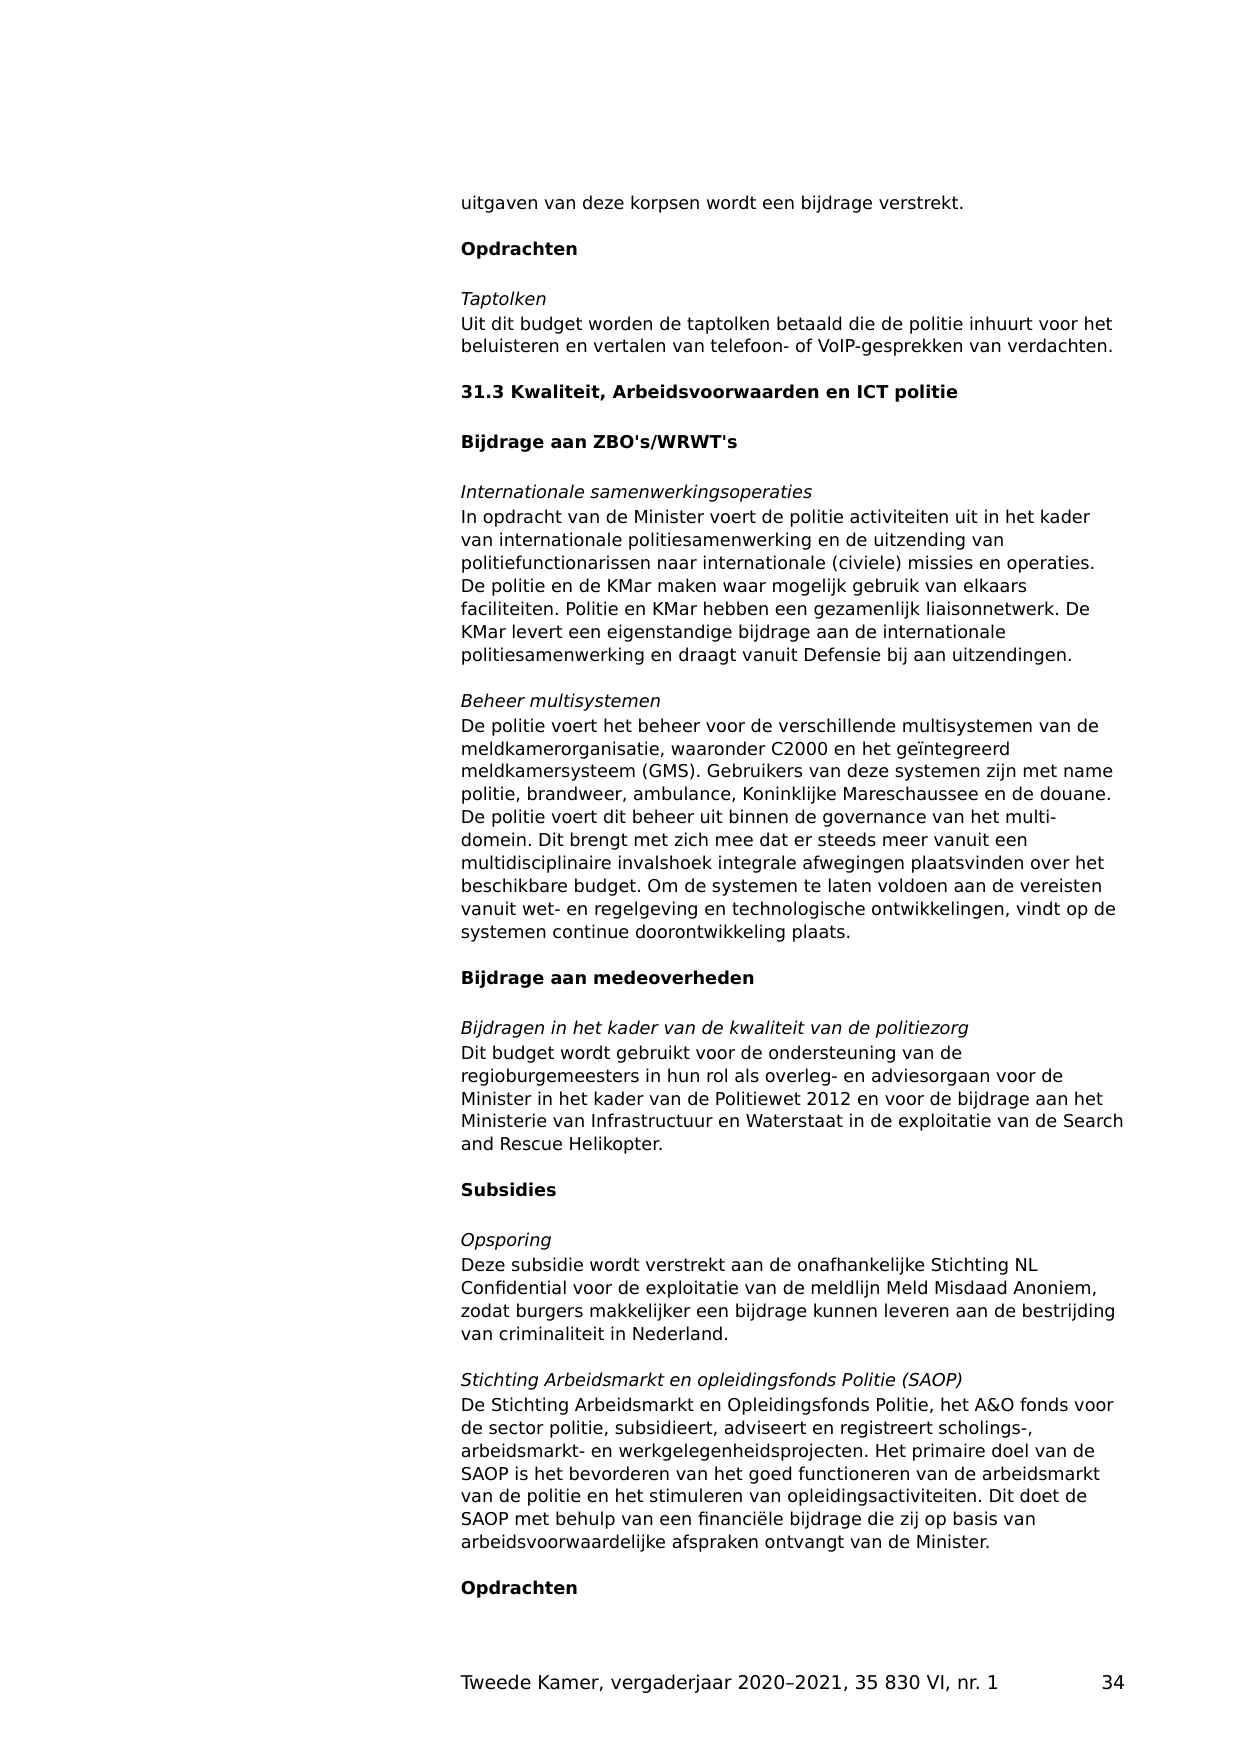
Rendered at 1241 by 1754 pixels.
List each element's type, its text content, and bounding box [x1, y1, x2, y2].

text Taptolken [461, 287, 1125, 309]
text Dit budget wordt gebruikt voor de ondersteuning van de regioburgemeesters in hun rol als overleg- en adviesorgaan voor de Minister in het kader van de Politiewet 2012 en voor de bijdrage aan het Ministerie van Infrastructuur en Waterstaat in de exploitatie van de Search and Rescue Helikopter. [461, 1041, 1125, 1155]
text Uit dit budget worden de taptolken betaald die de politie inhuurt voor het beluisteren en vertalen van telefoon- of VoIP-gesprekken van verdachten. [461, 312, 1125, 357]
text De Stichting Arbeidsmarkt en Opleidingsfonds Politie, het A&O fonds voor de sector politie, subsidieert, adviseert en registreert scholings-, arbeidsmarkt- en werkgelegenheidsprojecten. Het primaire doel van de SAOP is het bevorderen van het goed functioneren van de arbeidsmarkt van de politie en het stimuleren van opleidingsactiviteiten. Dit doet de SAOP met behulp van een financiële bijdrage die zij op basis van arbeidsvoorwaardelijke afspraken ontvangt van de Minister. [461, 1393, 1125, 1553]
text In opdracht van de Minister voert de politie activiteiten uit in het kader van internationale politiesamenwerking en de uitzending van politiefunctionarissen naar internationale (civiele) missies en operaties. De politie en de KMar maken waar mogelijk gebruik van elkaars faciliteiten. Politie en KMar hebben een gezamenlijk liaisonnetwerk. De KMar levert een eigenstandige bijdrage aan de internationale politiesamenwerking en draagt vanuit Defensie bij aan uitzendingen. [461, 505, 1125, 666]
text Subsidies [461, 1178, 1125, 1201]
text uitgaven van deze korpsen wordt een bijdrage verstrekt. [461, 191, 1125, 214]
text Opsporing [461, 1228, 1125, 1251]
text Beheer multisystemen [461, 689, 1125, 712]
text 31.3 Kwaliteit, Arbeidsvoorwaarden en ICT politie [461, 380, 1125, 403]
text Stichting Arbeidsmarkt en opleidingsfonds Politie (SAOP) [461, 1368, 1125, 1391]
text Opdrachten [461, 1576, 1125, 1599]
text Bijdrage aan medeoverheden [461, 966, 1125, 989]
text Opdrachten [461, 237, 1125, 259]
text Deze subsidie wordt verstrekt aan de onafhankelijke Stichting NL Confidential voor de exploitatie van de meldlijn Meld Misdaad Anoniem, zodat burgers makkelijker een bijdrage kunnen leveren aan de bestrijding van criminaliteit in Nederland. [461, 1253, 1125, 1345]
text De politie voert het beheer voor de verschillende multisystemen van de meldkamerorganisatie, waaronder C2000 en het geïntegreerd meldkamersysteem (GMS). Gebruikers van deze systemen zijn met name politie, brandweer, ambulance, Koninklijke Mareschaussee en de douane. De politie voert dit beheer uit binnen de governance van het multi-domein. Dit brengt met zich mee dat er steeds meer vanuit een multidisciplinaire invalshoek integrale afwegingen plaatsvinden over het beschikbare budget. Om de systemen te laten voldoen aan de vereisten vanuit wet- en regelgeving en technologische ontwikkelingen, vindt op de systemen continue doorontwikkeling plaats. [461, 714, 1125, 943]
text Bijdragen in het kader van de kwaliteit van de politiezorg [461, 1016, 1125, 1039]
text Internationale samenwerkingsoperaties [461, 480, 1125, 503]
text Bijdrage aan ZBO's/WRWT's [461, 430, 1125, 453]
